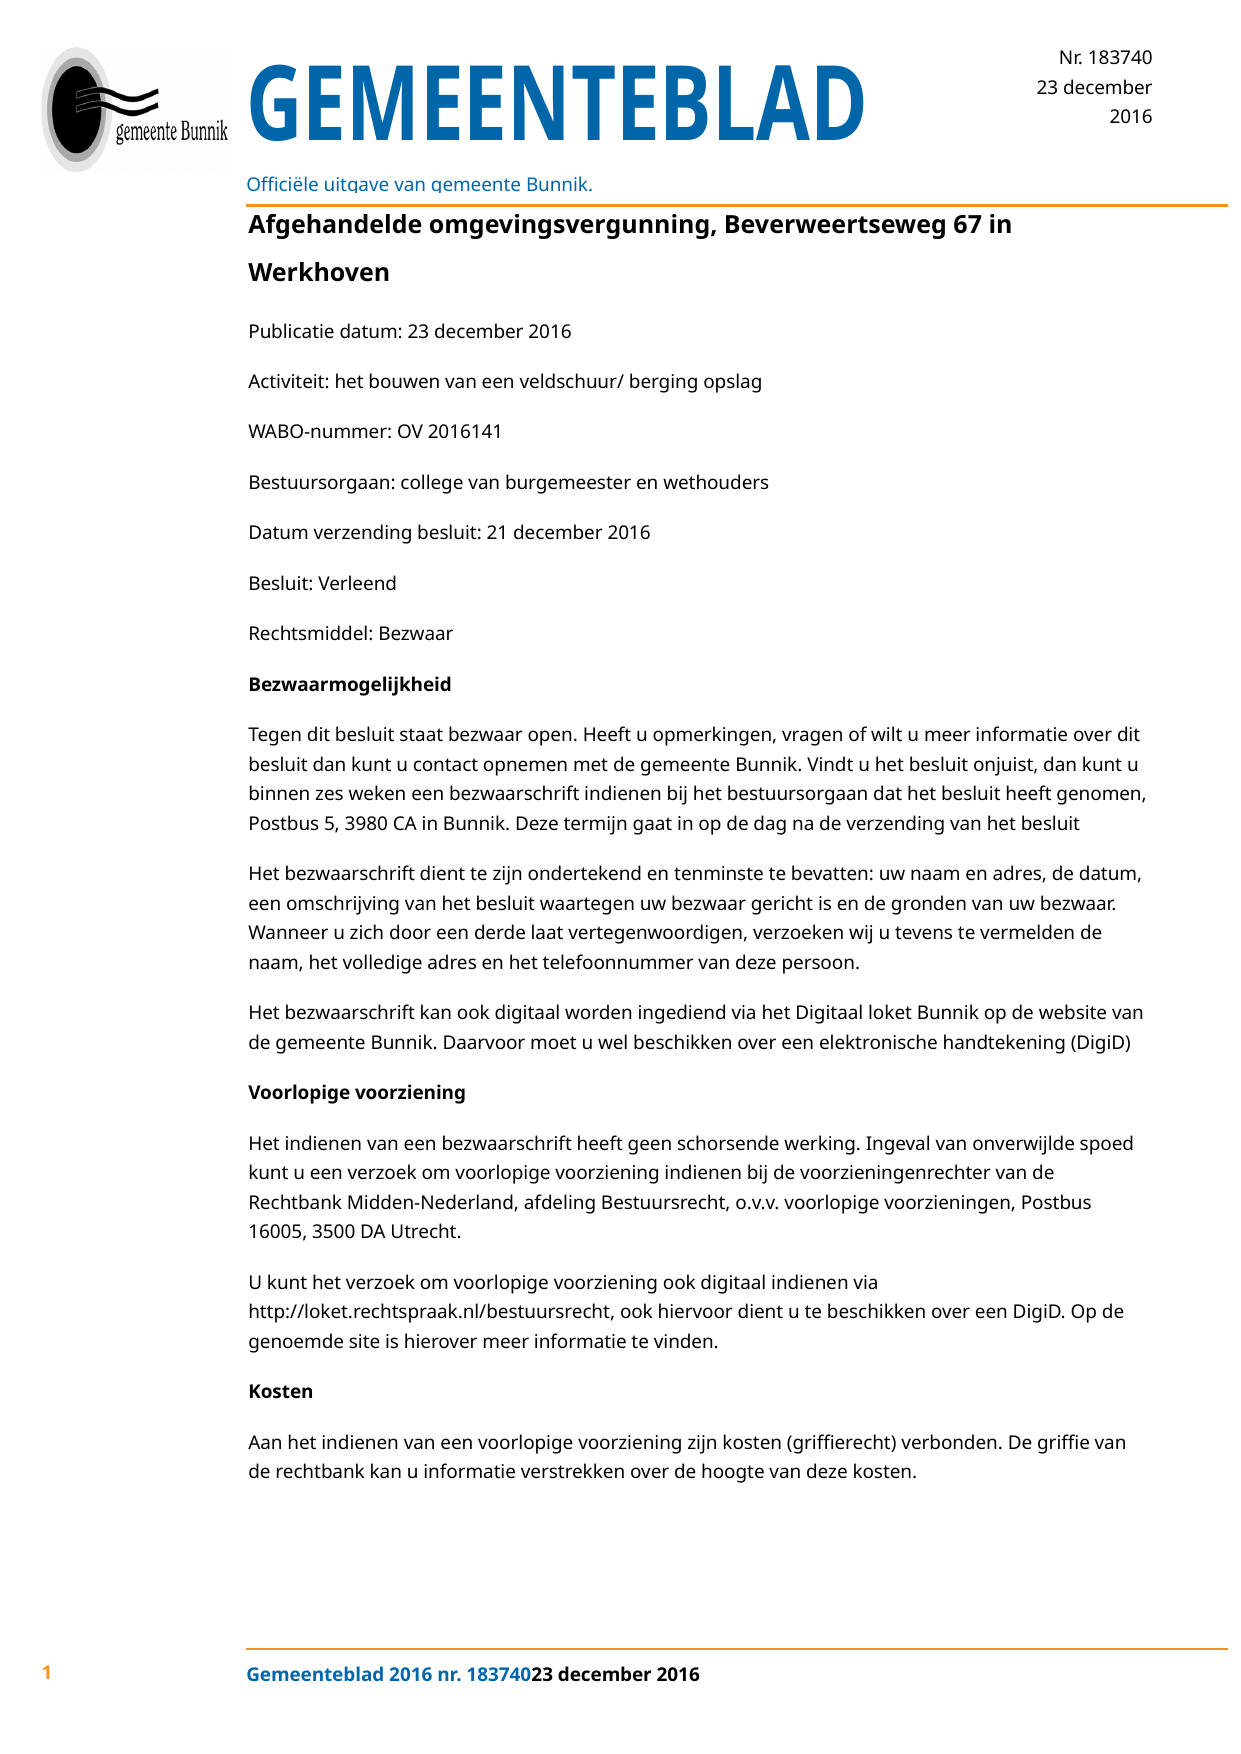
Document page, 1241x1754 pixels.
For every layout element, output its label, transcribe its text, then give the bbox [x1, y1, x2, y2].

text Het bezwaarschrift dient te zijn ondertekend en tenminste te bevatten: uw naam en adres, de datum, een omschrijving van het besluit waartegen uw bezwaar gericht is en de gronden van uw bezwaar. Wanneer u zich door een derde laat vertegenwoordigen, verzoeken wij u tevens te vermelden de naam, het volledige adres en het telefoonnummer van deze persoon. [248, 860, 1152, 975]
text U kunt het verzoek om voorlopige voorziening ook digitaal indienen via http://loket.rechtspraak.nl/bestuursrecht, ook hiervoor dient u te beschikken over een DigiD. Op de genoemde site is hierover meer informatie te vinden. [248, 1269, 1152, 1354]
picture [41, 47, 231, 172]
text Het indienen van een bezwaarschrift heeft geen schorsende werking. Ingeval van onverwijlde spoed kunt u een verzoek om voorlopige voorziening indienen bij de voorzieningenrechter van de Rechtbank Midden-Nederland, afdeling Bestuursrecht, o.v.v. voorlopige voorzieningen, Postbus 16005, 3500 DA Utrecht. [248, 1130, 1152, 1244]
text Activiteit: het bouwen van een veldschuur/ berging opslag [248, 368, 1152, 394]
text Voorlopige voorziening [248, 1079, 1152, 1105]
text Publicatie datum: 23 december 2016 [248, 318, 1152, 344]
text Datum verzending besluit: 21 december 2016 [248, 519, 1152, 545]
text Bestuursorgaan: college van burgemeester en wethouders [248, 469, 1152, 495]
text Besluit: Verleend [248, 570, 1152, 596]
text Rechtsmiddel: Bezwaar [248, 620, 1152, 646]
text Aan het indienen van een voorlopige voorziening zijn kosten (griffierecht) verbonden. De griffie van de rechtbank kan u informatie verstrekken over de hoogte van deze kosten. [248, 1429, 1152, 1484]
text Tegen dit besluit staat bezwaar open. Heeft u opmerkingen, vragen of wilt u meer informatie over dit besluit dan kunt u contact opnemen met de gemeente Bunnik. Vindt u het besluit onjuist, dan kunt u binnen zes weken een bezwaarschrift indienen bij het bestuursorgaan dat het besluit heeft genomen, Postbus 5, 3980 CA in Bunnik. Deze termijn gaat in op de dag na de verzending van het besluit [248, 721, 1152, 836]
text WABO-nummer: OV 2016141 [248, 419, 1152, 444]
text Afgehandelde omgevingsvergunning, Beverweertseweg 67 in Werkhoven [248, 207, 1152, 288]
text Kosten [248, 1379, 1152, 1404]
text Bezwaarmogelijkheid [248, 671, 1152, 697]
text Het bezwaarschrift kan ook digitaal worden ingediend via het Digitaal loket Bunnik op de website van de gemeente Bunnik. Daarvoor moet u wel beschikken over een elektronische handtekening (DigiD) [248, 999, 1152, 1055]
